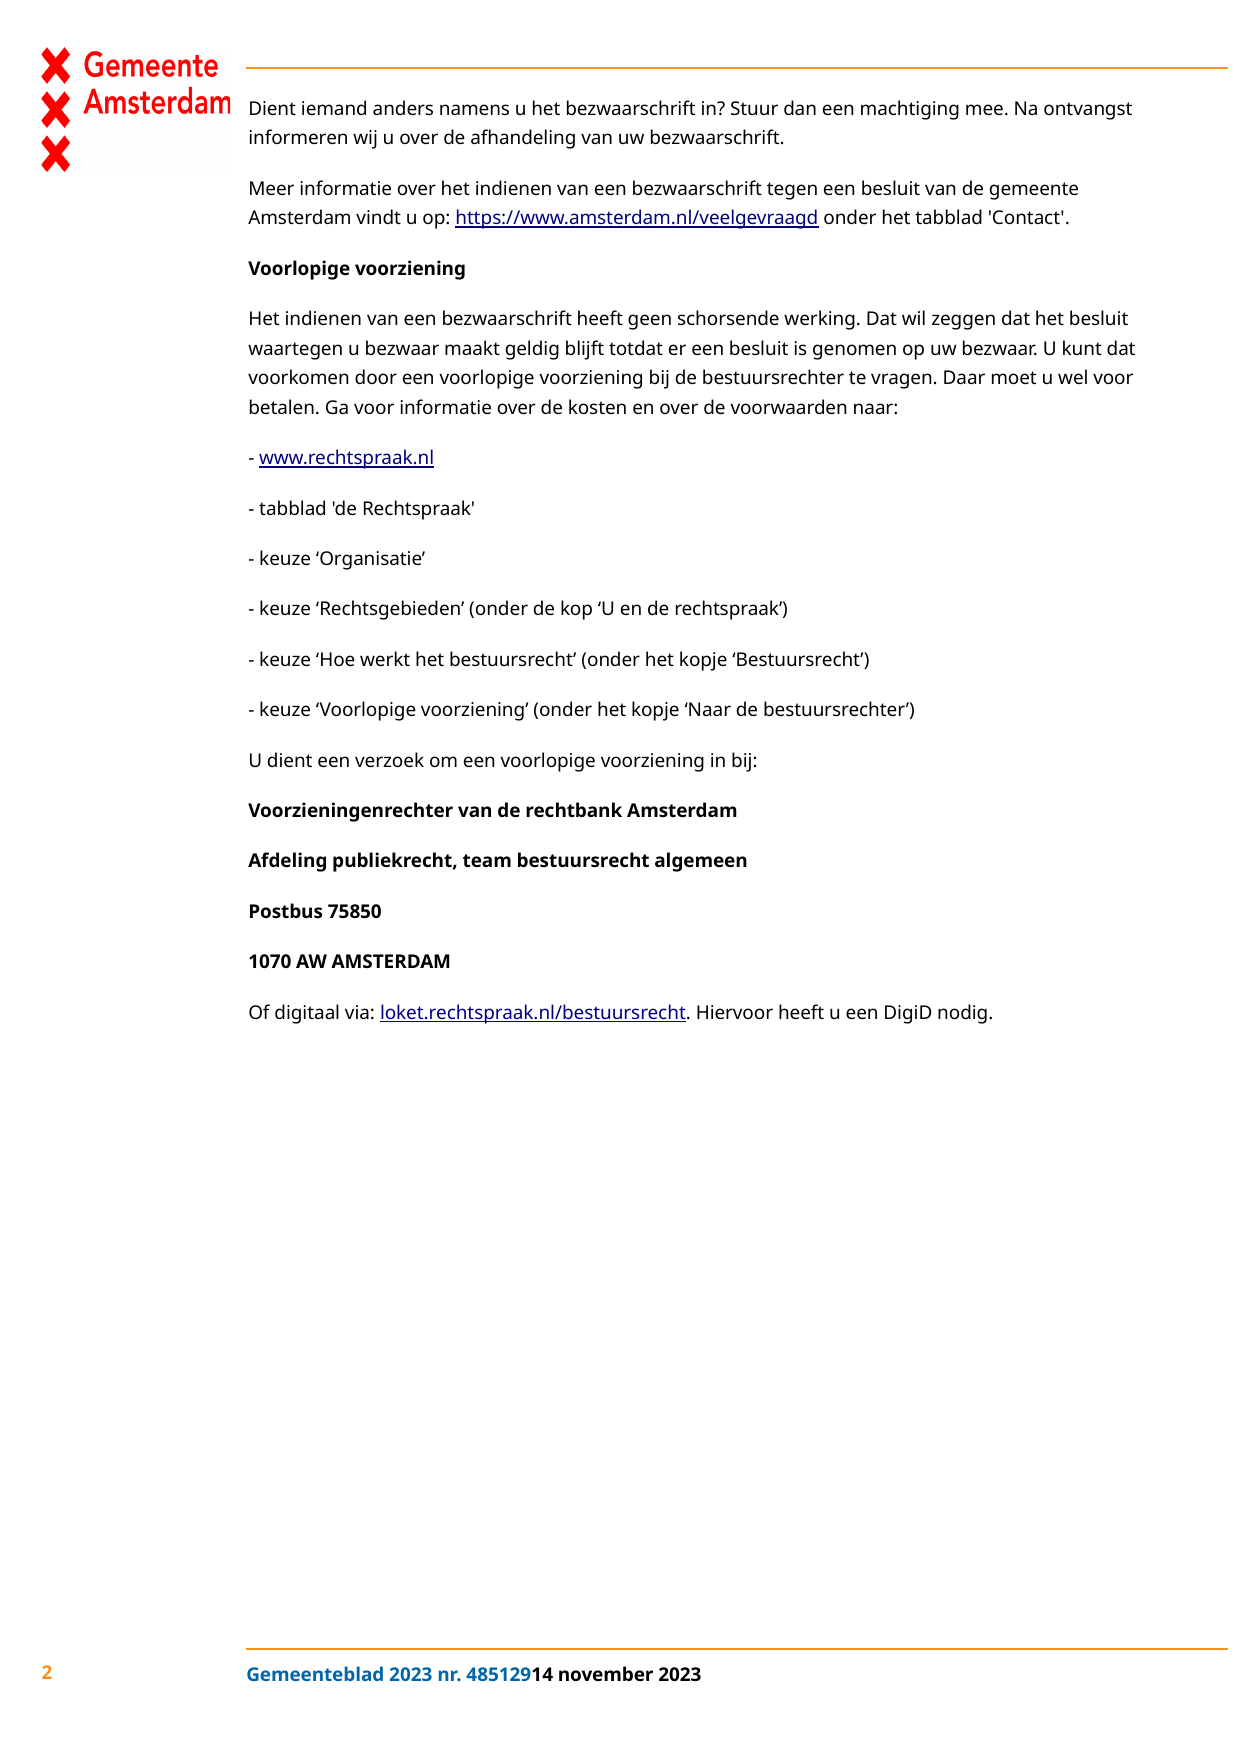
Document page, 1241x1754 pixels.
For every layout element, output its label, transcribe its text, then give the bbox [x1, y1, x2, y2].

text - keuze ‘Rechtsgebieden’ (onder de kop ‘U en de rechtspraak’) [248, 596, 1152, 621]
text - www.rechtspraak.nl [248, 444, 1152, 470]
text Het indienen van een bezwaarschrift heeft geen schorsende werking. Dat wil zeggen dat het besluit waartegen u bezwaar maakt geldig blijft totdat er een besluit is genomen op uw bezwaar. U kunt dat voorkomen door een voorlopige voorziening bij de bestuursrechter te vragen. Daar moet u wel voor betalen. Ga voor informatie over de kosten en over de voorwaarden naar: [248, 305, 1152, 420]
text 1070 AW AMSTERDAM [248, 948, 1152, 974]
text - keuze ‘Organisatie’ [248, 545, 1152, 571]
text Of digitaal via: loket.rechtspraak.nl/bestuursrecht. Hiervoor heeft u een DigiD nodig. [248, 999, 1152, 1025]
picture [41, 47, 231, 172]
text - keuze ‘Voorlopige voorziening’ (onder het kopje ‘Naar de bestuursrechter’) [248, 696, 1152, 722]
text Dient iemand anders namens u het bezwaarschrift in? Stuur dan een machtiging mee. Na ontvangst informeren wij u over de afhandeling van uw bezwaarschrift. [248, 95, 1152, 150]
text Postbus 75850 [248, 898, 1152, 924]
text - tabblad 'de Rechtspraak' [248, 495, 1152, 521]
text Voorzieningenrechter van de rechtbank Amsterdam [248, 797, 1152, 823]
text U dient een verzoek om een voorlopige voorziening in bij: [248, 747, 1152, 773]
text Meer informatie over het indienen van een bezwaarschrift tegen een besluit van de gemeente Amsterdam vindt u op: https://www.amsterdam.nl/veelgevraagd onder het tabblad 'Contact'. [248, 175, 1152, 230]
text - keuze ‘Hoe werkt het bestuursrecht’ (onder het kopje ‘Bestuursrecht’) [248, 646, 1152, 672]
text Afdeling publiekrecht, team bestuursrecht algemeen [248, 848, 1152, 873]
text Voorlopige voorziening [248, 255, 1152, 281]
